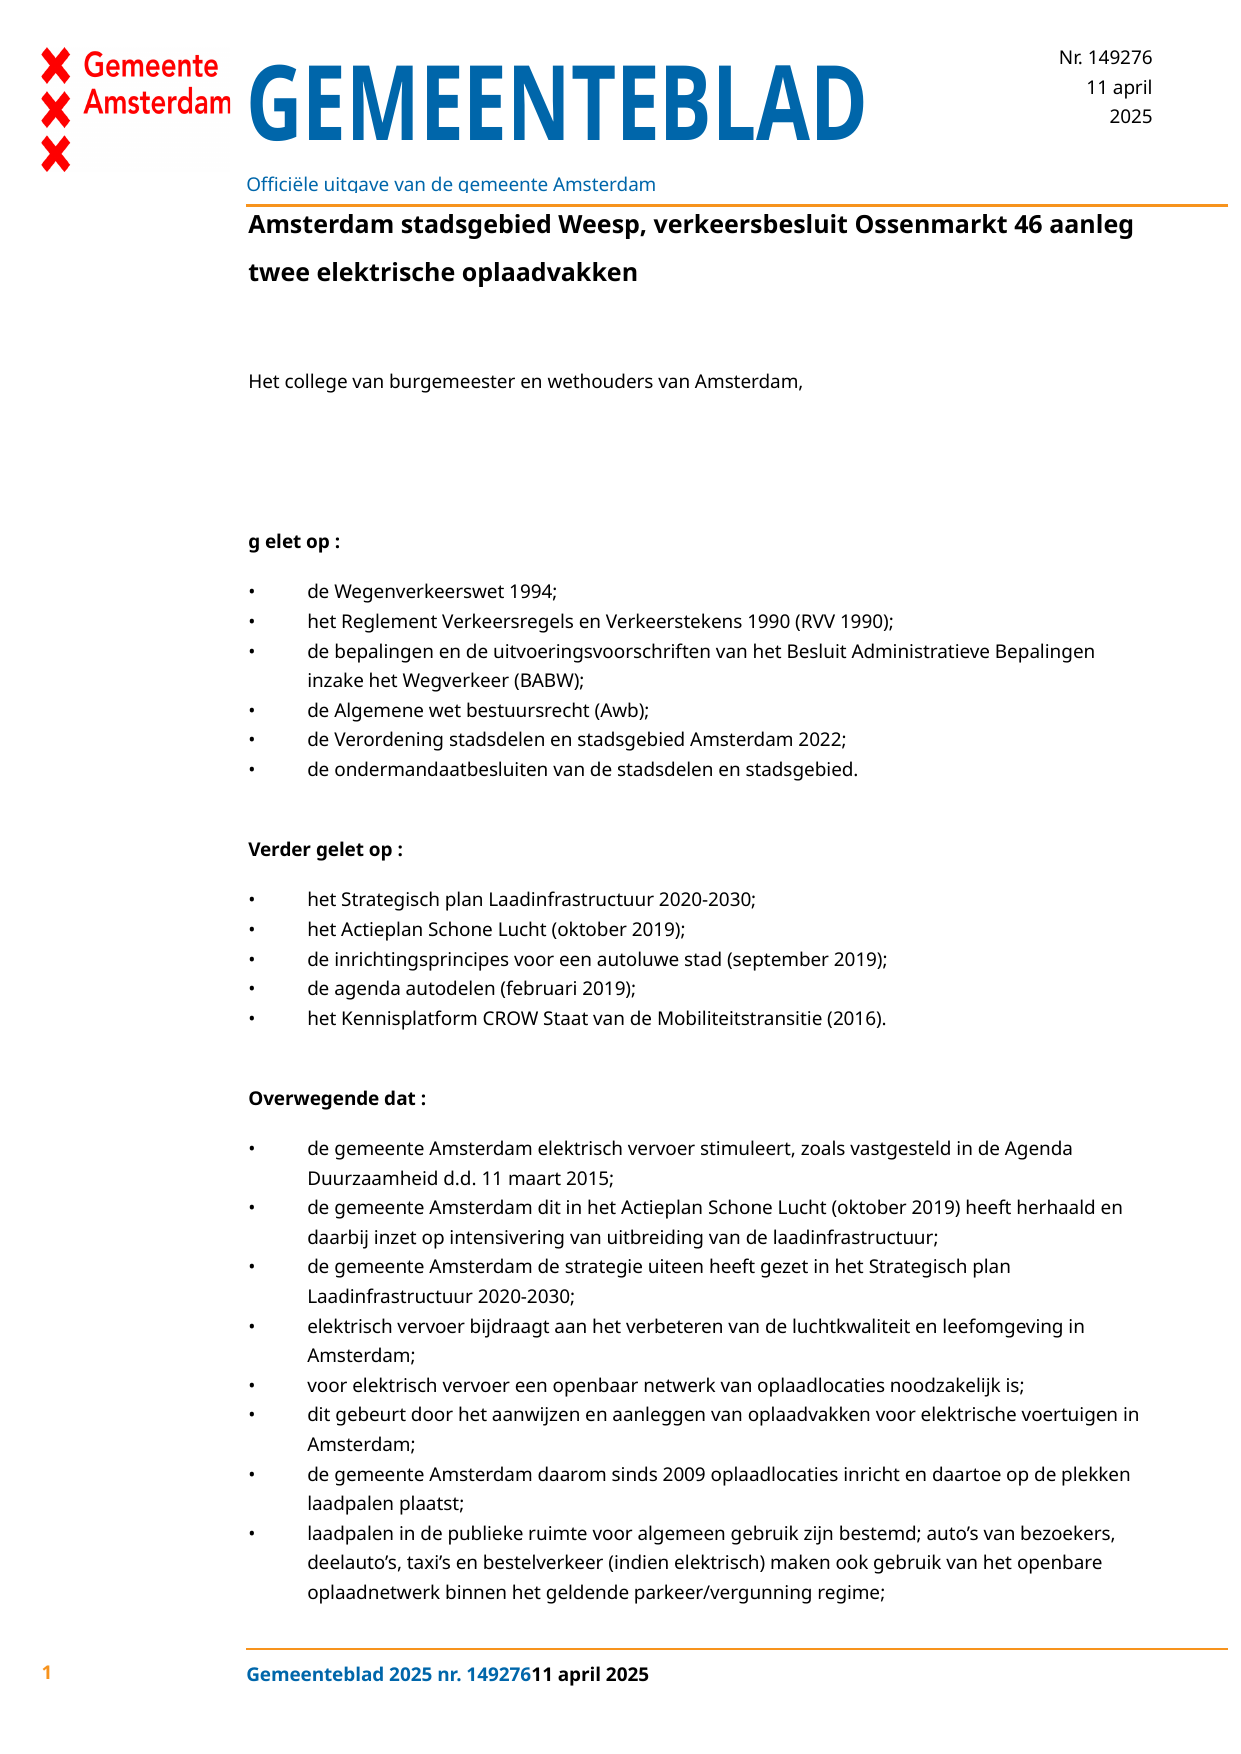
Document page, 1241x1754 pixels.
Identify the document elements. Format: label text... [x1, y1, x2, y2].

text Amsterdam stadsgebied Weesp, verkeersbesluit Ossenmarkt 46 aanleg twee elektrische oplaadvakken [248, 207, 1152, 288]
list de bepalingen en de uitvoeringsvoorschriften van het Besluit Administratieve Bepalingen inzake het Wegverkeer (BABW); [248, 638, 1152, 693]
list de Verordening stadsdelen en stadsgebied Amsterdam 2022; [248, 727, 1152, 752]
list de gemeente Amsterdam de strategie uiteen heeft gezet in het Strategisch plan Laadinfrastructuur 2020-2030; [248, 1254, 1152, 1309]
list laadpalen in de publieke ruimte voor algemeen gebruik zijn bestemd; auto’s van bezoekers, deelauto’s, taxi’s en bestelverkeer (indien elektrisch) maken ook gebruik van het openbare oplaadnetwerk binnen het geldende parkeer/vergunning regime; [248, 1520, 1152, 1605]
list het Kennisplatform CROW Staat van de Mobiliteitstransitie (2016). [248, 1005, 1152, 1031]
text Overwegende dat : [248, 1085, 1152, 1111]
text g elet op : [248, 528, 1152, 554]
list de ondermandaatbesluiten van de stadsdelen en stadsgebied. [248, 756, 1152, 782]
list de gemeente Amsterdam dit in het Actieplan Schone Lucht (oktober 2019) heeft herhaald en daarbij inzet op intensivering van uitbreiding van de laadinfrastructuur; [248, 1194, 1152, 1250]
list de agenda autodelen (februari 2019); [248, 975, 1152, 1001]
text Verder gelet op : [248, 836, 1152, 862]
list het Reglement Verkeersregels en Verkeerstekens 1990 (RVV 1990); [248, 608, 1152, 634]
list de gemeente Amsterdam elektrisch vervoer stimuleert, zoals vastgesteld in de Agenda Duurzaamheid d.d. 11 maart 2015; [248, 1135, 1152, 1191]
list de gemeente Amsterdam daarom sinds 2009 oplaadlocaties inricht en daartoe op de plekken laadpalen plaatst; [248, 1461, 1152, 1516]
list het Actieplan Schone Lucht (oktober 2019); [248, 916, 1152, 942]
list de inrichtingsprincipes voor een autoluwe stad (september 2019); [248, 946, 1152, 971]
list voor elektrisch vervoer een openbaar netwerk van oplaadlocaties noodzakelijk is; [248, 1372, 1152, 1398]
list de Algemene wet bestuursrecht (Awb); [248, 697, 1152, 723]
text Het college van burgemeester en wethouders van Amsterdam, [248, 368, 1152, 394]
list elektrisch vervoer bijdraagt aan het verbeteren van de luchtkwaliteit en leefomgeving in Amsterdam; [248, 1313, 1152, 1368]
list het Strategisch plan Laadinfrastructuur 2020-2030; [248, 887, 1152, 912]
list dit gebeurt door het aanwijzen en aanleggen van oplaadvakken voor elektrische voertuigen in Amsterdam; [248, 1402, 1152, 1457]
list de Wegenverkeerswet 1994; [248, 579, 1152, 604]
picture [41, 47, 231, 172]
